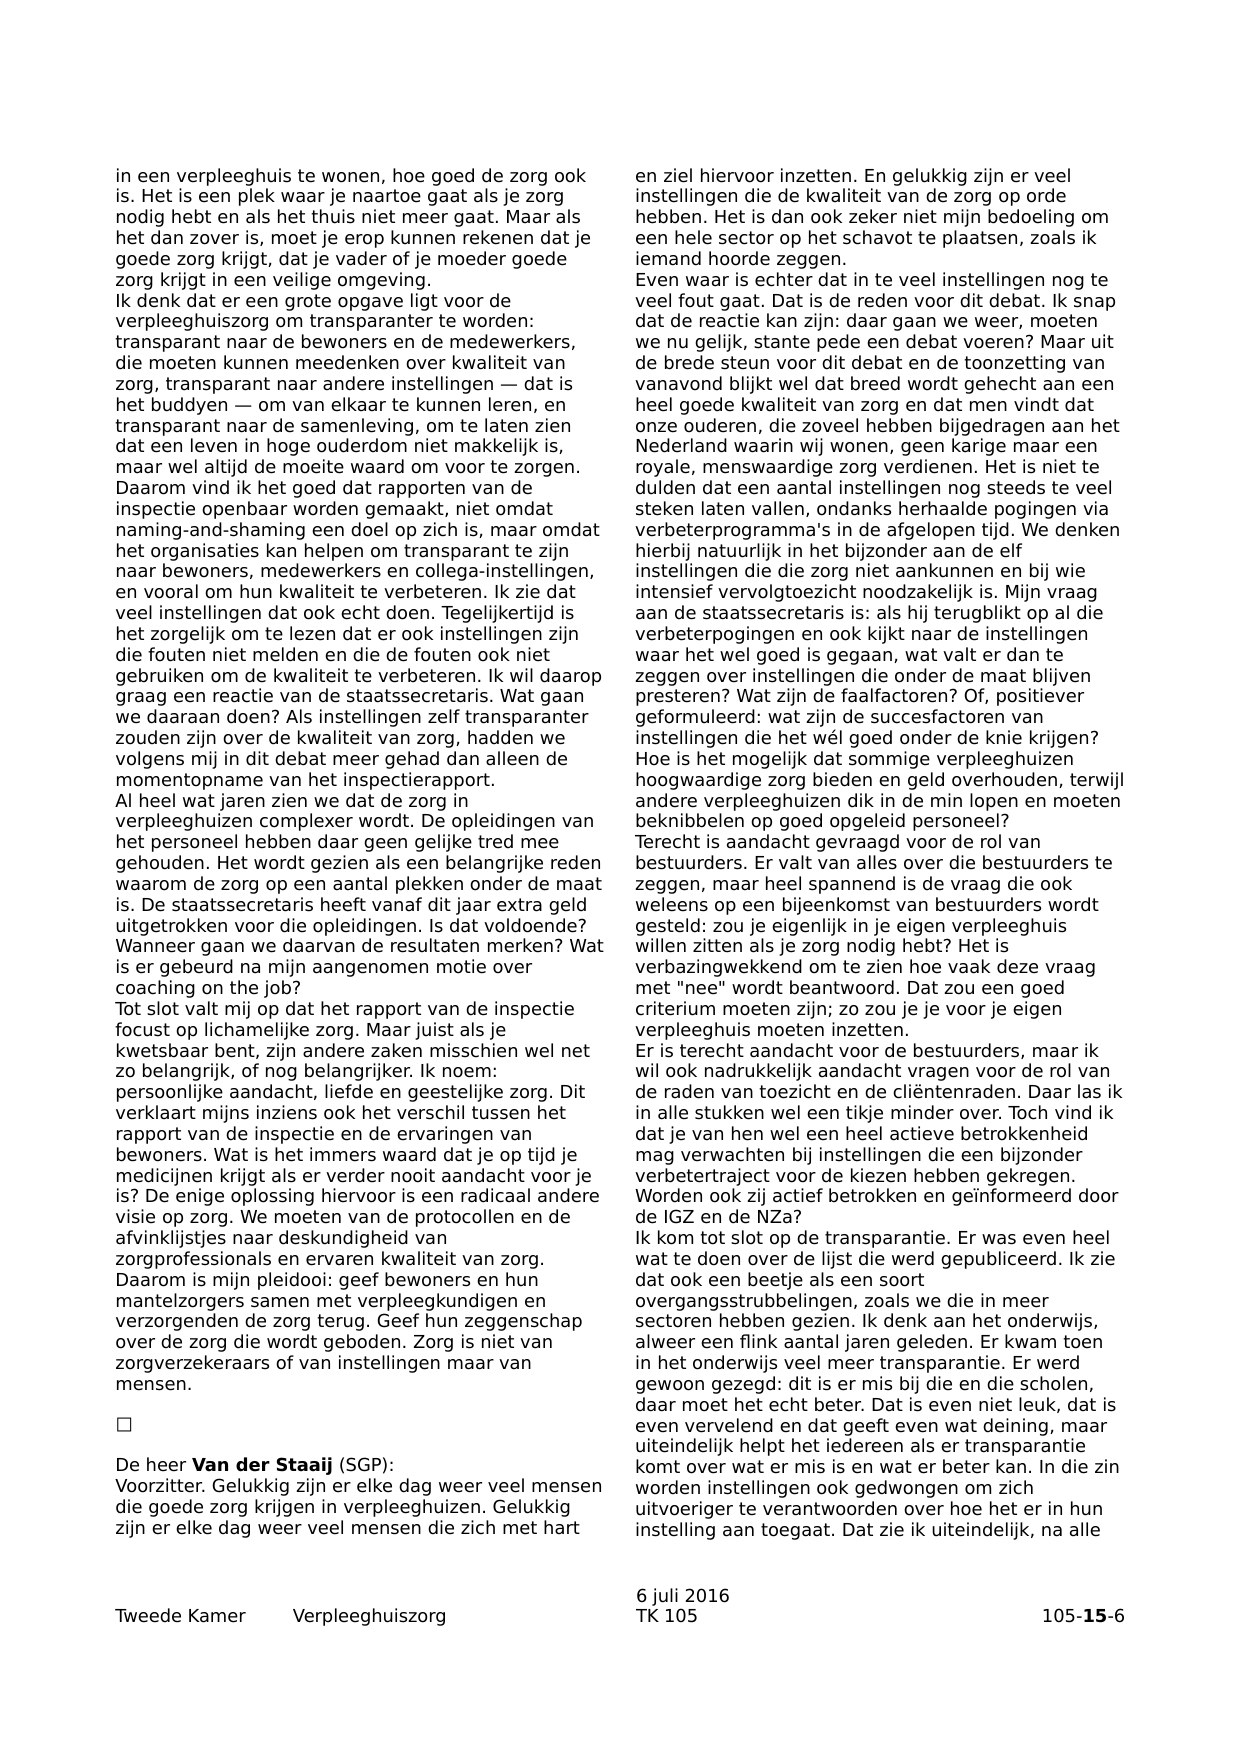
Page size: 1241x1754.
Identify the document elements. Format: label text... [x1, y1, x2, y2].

text Voorzitter. Gelukkig zijn er elke dag weer veel mensen die goede zorg krijgen in verpleeghuizen. Gelukkig zijn er elke dag weer veel mensen die zich met hart [115, 1476, 605, 1538]
text Al heel wat jaren zien we dat de zorg in verpleeghuizen complexer wordt. De opleidingen van het personeel hebben daar geen gelijke tred mee gehouden. Het wordt gezien als een belangrijke reden waarom de zorg op een aantal plekken onder de maat is. De staatssecretaris heeft vanaf dit jaar extra geld uitgetrokken voor die opleidingen. Is dat voldoende? Wanneer gaan we daarvan de resultaten merken? Wat is er gebeurd na mijn aangenomen motie over coaching on the job? [115, 790, 605, 999]
text Ik kom tot slot op de transparantie. Er was even heel wat te doen over de lijst die werd gepubliceerd. Ik zie dat ook een beetje als een soort overgangsstrubbelingen, zoals we die in meer sectoren hebben gezien. Ik denk aan het onderwijs, alweer een flink aantal jaren geleden. Er kwam toen in het onderwijs veel meer transparantie. Er werd gewoon gezegd: dit is er mis bij die en die scholen, daar moet het echt beter. Dat is even niet leuk, dat is even vervelend en dat geeft even wat deining, maar uiteindelijk helpt het iedereen als er transparantie komt over wat er mis is en wat er beter kan. In die zin worden instellingen ook gedwongen om zich uitvoeriger te verantwoorden over hoe het er in hun instelling aan toegaat. Dat zie ik uiteindelijk, na alle [635, 1228, 1125, 1540]
text Tot slot valt mij op dat het rapport van de inspectie focust op lichamelijke zorg. Maar juist als je kwetsbaar bent, zijn andere zaken misschien wel net zo belangrijk, of nog belangrijker. Ik noem: persoonlijke aandacht, liefde en geestelijke zorg. Dit verklaart mijns inziens ook het verschil tussen het rapport van de inspectie en de ervaringen van bewoners. Wat is het immers waard dat je op tijd je medicijnen krijgt als er verder nooit aandacht voor je is? De enige oplossing hiervoor is een radicaal andere visie op zorg. We moeten van de protocollen en de afvinklijstjes naar deskundigheid van zorgprofessionals en ervaren kwaliteit van zorg. Daarom is mijn pleidooi: geef bewoners en hun mantelzorgers samen met verpleegkundigen en verzorgenden de zorg terug. Geef hun zeggenschap over de zorg die wordt geboden. Zorg is niet van zorgverzekeraars of van instellingen maar van mensen. [115, 999, 605, 1394]
text en ziel hiervoor inzetten. En gelukkig zijn er veel instellingen die de kwaliteit van de zorg op orde hebben. Het is dan ook zeker niet mijn bedoeling om een hele sector op het schavot te plaatsen, zoals ik iemand hoorde zeggen. [635, 165, 1125, 269]
text Terecht is aandacht gevraagd voor de rol van bestuurders. Er valt van alles over die bestuurders te zeggen, maar heel spannend is de vraag die ook weleens op een bijeenkomst van bestuurders wordt gesteld: zou je eigenlijk in je eigen verpleeghuis willen zitten als je zorg nodig hebt? Het is verbazingwekkend om te zien hoe vaak deze vraag met "nee" wordt beantwoord. Dat zou een goed criterium moeten zijn; zo zou je je voor je eigen verpleeghuis moeten inzetten. [635, 832, 1125, 1040]
text Er is terecht aandacht voor de bestuurders, maar ik wil ook nadrukkelijk aandacht vragen voor de rol van de raden van toezicht en de cliëntenraden. Daar las ik in alle stukken wel een tikje minder over. Toch vind ik dat je van hen wel een heel actieve betrokkenheid mag verwachten bij instellingen die een bijzonder verbetertraject voor de kiezen hebben gekregen. Worden ook zij actief betrokken en geïnformeerd door de IGZ en de NZa? [635, 1040, 1125, 1228]
text Even waar is echter dat in te veel instellingen nog te veel fout gaat. Dat is de reden voor dit debat. Ik snap dat de reactie kan zijn: daar gaan we weer, moeten we nu gelijk, stante pede een debat voeren? Maar uit de brede steun voor dit debat en de toonzetting van vanavond blijkt wel dat breed wordt gehecht aan een heel goede kwaliteit van zorg en dat men vindt dat onze ouderen, die zoveel hebben bijgedragen aan het Nederland waarin wij wonen, geen karige maar een royale, menswaardige zorg verdienen. Het is niet te dulden dat een aantal instellingen nog steeds te veel steken laten vallen, ondanks herhaalde pogingen via verbeterprogramma's in de afgelopen tijd. We denken hierbij natuurlijk in het bijzonder aan de elf instellingen die die zorg niet aankunnen en bij wie intensief vervolgtoezicht noodzakelijk is. Mijn vraag aan de staatssecretaris is: als hij terugblikt op al die verbeterpogingen en ook kijkt naar de instellingen waar het wel goed is gegaan, wat valt er dan te zeggen over instellingen die onder de maat blijven presteren? Wat zijn de faalfactoren? Of, positiever geformuleerd: wat zijn de succesfactoren van instellingen die het wél goed onder de knie krijgen? Hoe is het mogelijk dat sommige verpleeghuizen hoogwaardige zorg bieden en geld overhouden, terwijl andere verpleeghuizen dik in de min lopen en moeten beknibbelen op goed opgeleid personeel? [635, 269, 1125, 832]
text De heer Van der Staaij (SGP): [115, 1455, 605, 1476]
text ⬜ [115, 1414, 605, 1435]
text Ik denk dat er een grote opgave ligt voor de verpleeghuiszorg om transparanter te worden: transparant naar de bewoners en de medewerkers, die moeten kunnen meedenken over kwaliteit van zorg, transparant naar andere instellingen — dat is het buddyen — om van elkaar te kunnen leren, en transparant naar de samenleving, om te laten zien dat een leven in hoge ouderdom niet makkelijk is, maar wel altijd de moeite waard om voor te zorgen. Daarom vind ik het goed dat rapporten van de inspectie openbaar worden gemaakt, niet omdat naming-and-shaming een doel op zich is, maar omdat het organisaties kan helpen om transparant te zijn naar bewoners, medewerkers en collega-instellingen, en vooral om hun kwaliteit te verbeteren. Ik zie dat veel instellingen dat ook echt doen. Tegelijkertijd is het zorgelijk om te lezen dat er ook instellingen zijn die fouten niet melden en die de fouten ook niet gebruiken om de kwaliteit te verbeteren. Ik wil daarop graag een reactie van de staatssecretaris. Wat gaan we daaraan doen? Als instellingen zelf transparanter zouden zijn over de kwaliteit van zorg, hadden we volgens mij in dit debat meer gehad dan alleen de momentopname van het inspectierapport. [115, 290, 605, 790]
text in een verpleeghuis te wonen, hoe goed de zorg ook is. Het is een plek waar je naartoe gaat als je zorg nodig hebt en als het thuis niet meer gaat. Maar als het dan zover is, moet je erop kunnen rekenen dat je goede zorg krijgt, dat je vader of je moeder goede zorg krijgt in een veilige omgeving. [115, 165, 605, 290]
